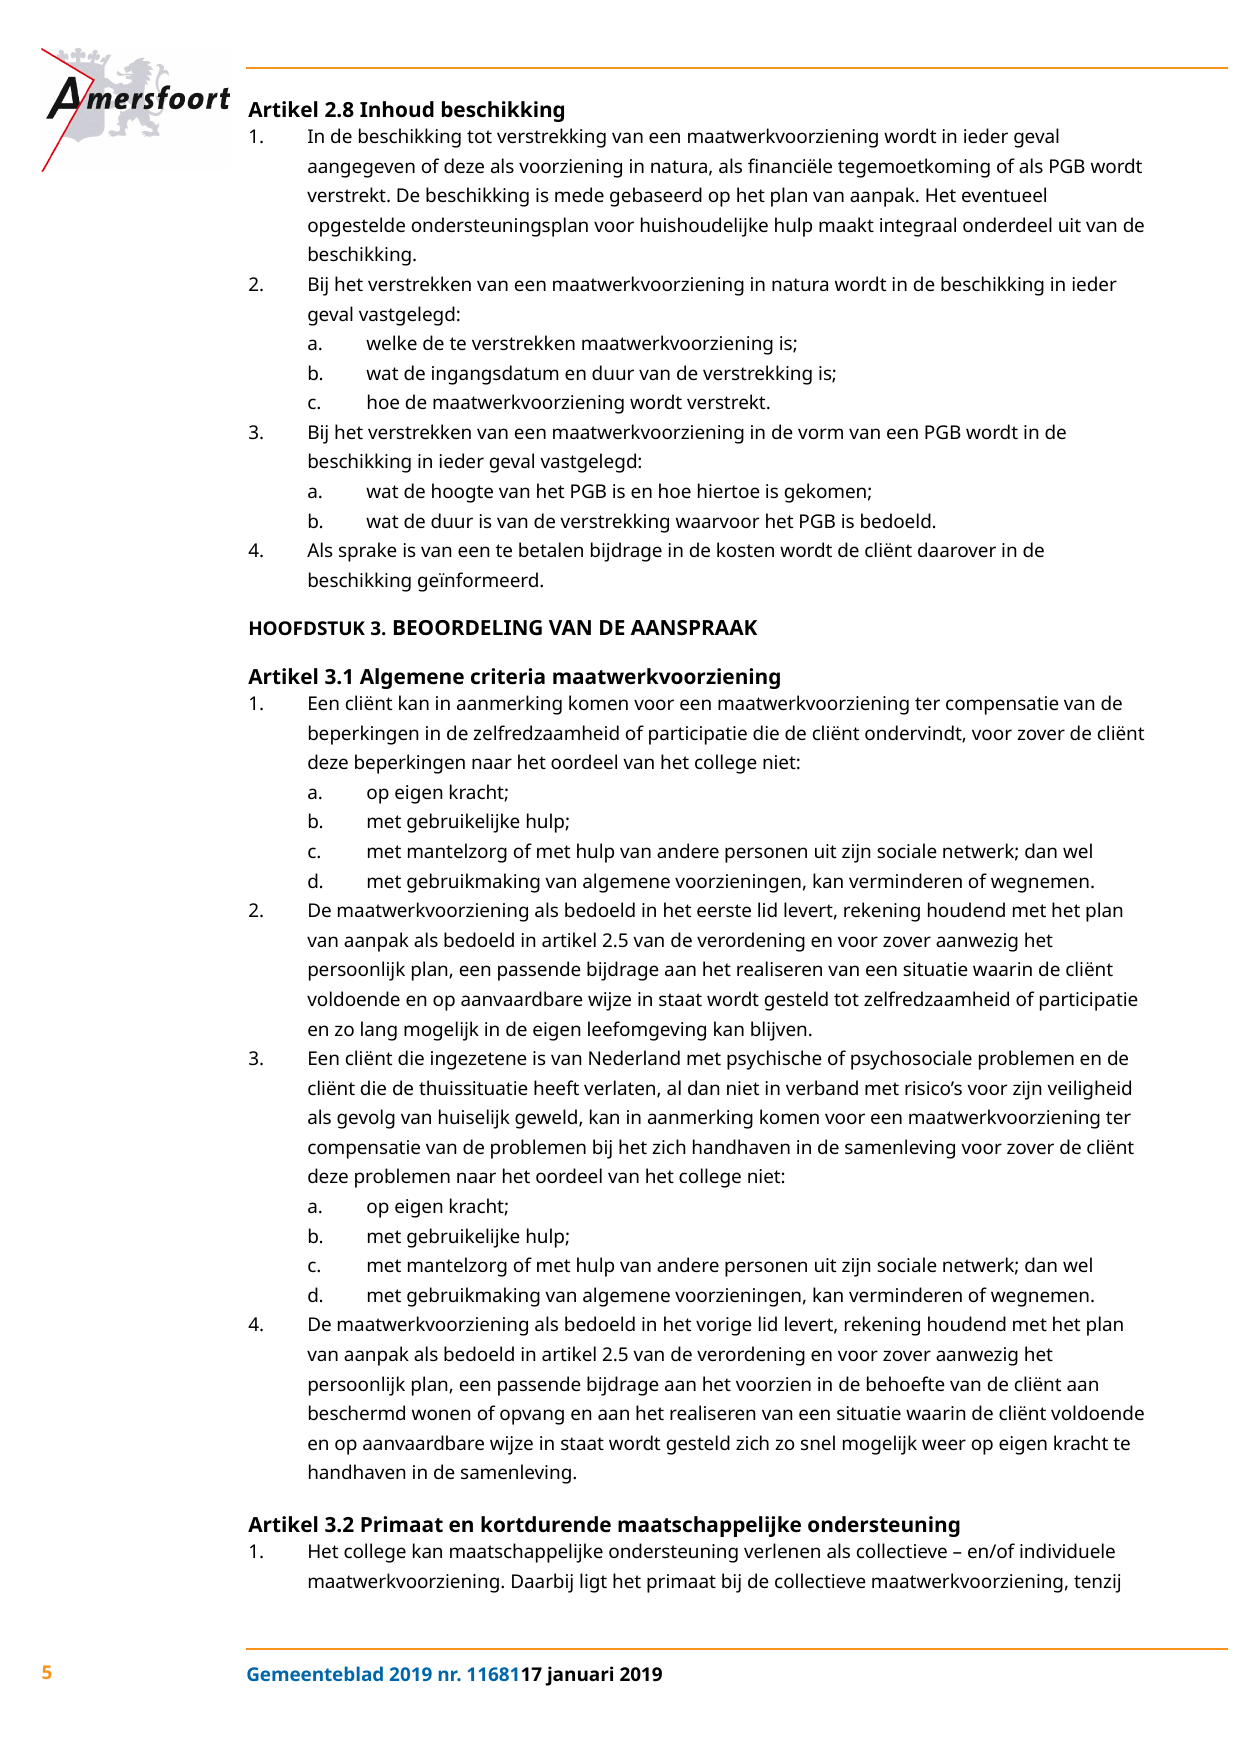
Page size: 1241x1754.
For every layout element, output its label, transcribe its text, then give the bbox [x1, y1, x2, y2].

list wat de ingangsdatum en duur van de verstrekking is; [307, 360, 1152, 386]
list Bij het verstrekken van een maatwerkvoorziening in de vorm van een PGB wordt in de beschikking in ieder geval vastgelegd: [248, 419, 1152, 474]
list op eigen kracht; [307, 779, 1152, 805]
list Als sprake is van een te betalen bijdrage in de kosten wordt de cliënt daarover in de beschikking geïnformeerd. [248, 537, 1152, 593]
list welke de te verstrekken maatwerkvoorziening is; [307, 330, 1152, 356]
list De maatwerkvoorziening als bedoeld in het eerste lid levert, rekening houdend met het plan van aanpak als bedoeld in artikel 2.5 van de verordening en voor zover aanwezig het persoonlijk plan, een passende bijdrage aan het realiseren van een situatie waarin de cliënt voldoende en op aanvaardbare wijze in staat wordt gesteld tot zelfredzaamheid of participatie en zo lang mogelijk in de eigen leefomgeving kan blijven. [248, 897, 1152, 1041]
list Het college kan maatschappelijke ondersteuning verlenen als collectieve – en/of individuele maatwerkvoorziening. Daarbij ligt het primaat bij de collectieve maatwerkvoorziening, tenzij [248, 1538, 1152, 1594]
picture [41, 47, 231, 172]
text Artikel 3.1 Algemene criteria maatwerkvoorziening [248, 662, 1152, 690]
text Artikel 3.2 Primaat en kortdurende maatschappelijke ondersteuning [248, 1510, 1152, 1538]
list met gebruikmaking van algemene voorzieningen, kan verminderen of wegnemen. [307, 868, 1152, 893]
list In de beschikking tot verstrekking van een maatwerkvoorziening wordt in ieder geval aangegeven of deze als voorziening in natura, als financiële tegemoetkoming of als PGB wordt verstrekt. De beschikking is mede gebaseerd op het plan van aanpak. Het eventueel opgestelde ondersteuningsplan voor huishoudelijke hulp maakt integraal onderdeel uit van de beschikking. [248, 123, 1152, 267]
list De maatwerkvoorziening als bedoeld in het vorige lid levert, rekening houdend met het plan van aanpak als bedoeld in artikel 2.5 van de verordening en voor zover aanwezig het persoonlijk plan, een passende bijdrage aan het voorzien in de behoefte van de cliënt aan beschermd wonen of opvang en aan het realiseren van een situatie waarin de cliënt voldoende en op aanvaardbare wijze in staat wordt gesteld zich zo snel mogelijk weer op eigen kracht te handhaven in de samenleving. [248, 1312, 1152, 1485]
list met mantelzorg of met hulp van andere personen uit zijn sociale netwerk; dan wel [307, 1252, 1152, 1278]
text Artikel 2.8 Inhoud beschikking [248, 95, 1152, 123]
list Bij het verstrekken van een maatwerkvoorziening in natura wordt in de beschikking in ieder geval vastgelegd: [248, 271, 1152, 326]
list wat de hoogte van het PGB is en hoe hiertoe is gekomen; [307, 478, 1152, 504]
list met mantelzorg of met hulp van andere personen uit zijn sociale netwerk; dan wel [307, 838, 1152, 864]
list met gebruikmaking van algemene voorzieningen, kan verminderen of wegnemen. [307, 1282, 1152, 1308]
list met gebruikelijke hulp; [307, 1223, 1152, 1248]
list hoe de maatwerkvoorziening wordt verstrekt. [307, 389, 1152, 415]
text HOOFDSTUK 3. BEOORDELING VAN DE AANSPRAAK [248, 613, 1152, 641]
list op eigen kracht; [307, 1193, 1152, 1219]
list Een cliënt kan in aanmerking komen voor een maatwerkvoorziening ter compensatie van de beperkingen in de zelfredzaamheid of participatie die de cliënt ondervindt, voor zover de cliënt deze beperkingen naar het oordeel van het college niet: [248, 690, 1152, 775]
list Een cliënt die ingezetene is van Nederland met psychische of psychosociale problemen en de cliënt die de thuissituatie heeft verlaten, al dan niet in verband met risico’s voor zijn veiligheid als gevolg van huiselijk geweld, kan in aanmerking komen voor een maatwerkvoorziening ter compensatie van de problemen bij het zich handhaven in de samenleving voor zover de cliënt deze problemen naar het oordeel van het college niet: [248, 1045, 1152, 1189]
list met gebruikelijke hulp; [307, 809, 1152, 834]
list wat de duur is van de verstrekking waarvoor het PGB is bedoeld. [307, 508, 1152, 533]
